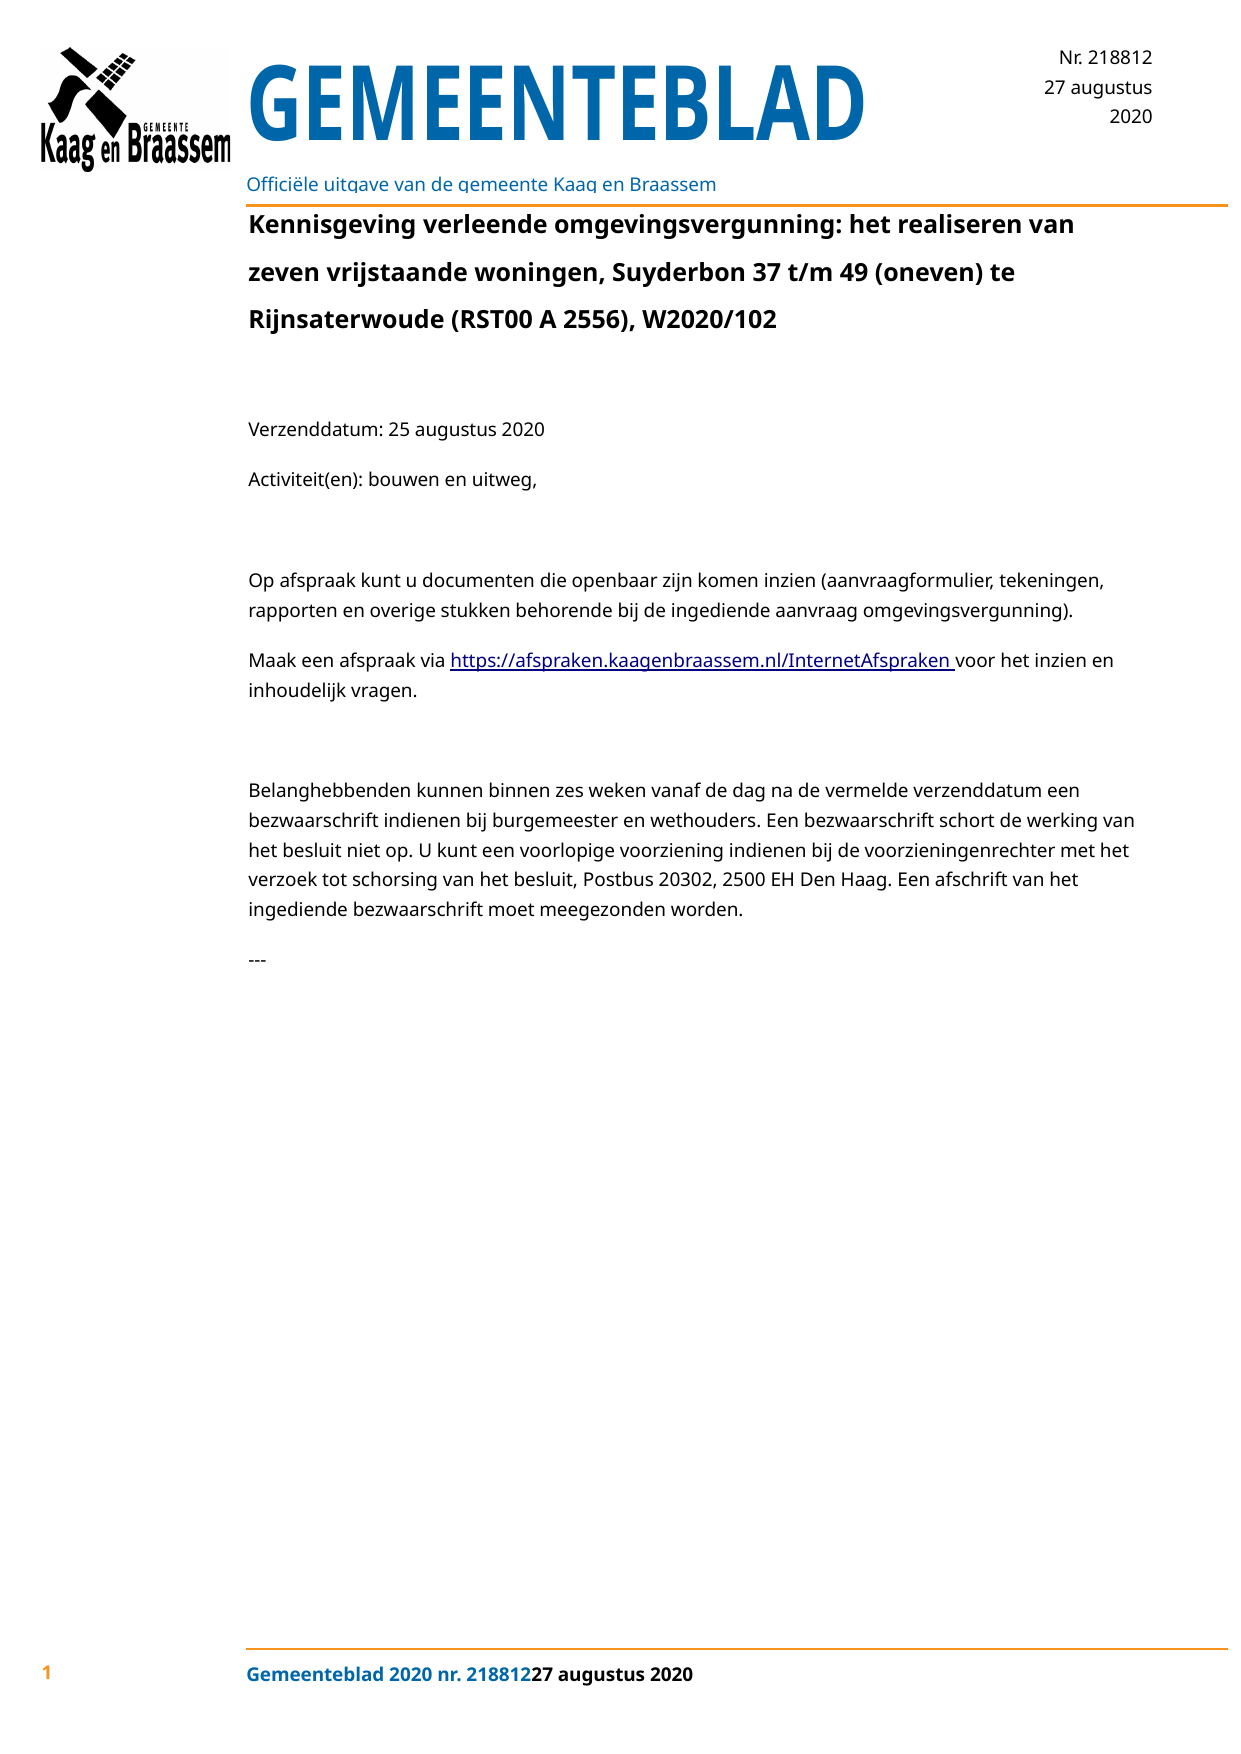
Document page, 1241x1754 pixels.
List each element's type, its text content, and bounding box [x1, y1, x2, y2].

text Maak een afspraak via https://afspraken.kaagenbraassem.nl/InternetAfspraken voor het inzien en inhoudelijk vragen. [248, 647, 1152, 702]
picture [41, 47, 231, 172]
text Belanghebbenden kunnen binnen zes weken vanaf de dag na de vermelde verzenddatum een bezwaarschrift indienen bij burgemeester en wethouders. Een bezwaarschrift schort de werking van het besluit niet op. U kunt een voorlopige voorziening indienen bij de voorzieningenrechter met het verzoek tot schorsing van het besluit, Postbus 20302, 2500 EH Den Haag. Een afschrift van het ingediende bezwaarschrift moet meegezonden worden. [248, 778, 1152, 922]
text Kennisgeving verleende omgevingsvergunning: het realiseren van zeven vrijstaande woningen, Suyderbon 37 t/m 49 (oneven) te Rijnsaterwoude (RST00 A 2556), W2020/102 [248, 207, 1152, 336]
text Op afspraak kunt u documenten die openbaar zijn komen inzien (aanvraagformulier, tekeningen, rapporten en overige stukken behorende bij de ingediende aanvraag omgevingsvergunning). [248, 567, 1152, 622]
text --- [248, 946, 1152, 972]
text Activiteit(en): bouwen en uitweg, [248, 466, 1152, 492]
text Verzenddatum: 25 augustus 2020 [248, 416, 1152, 442]
